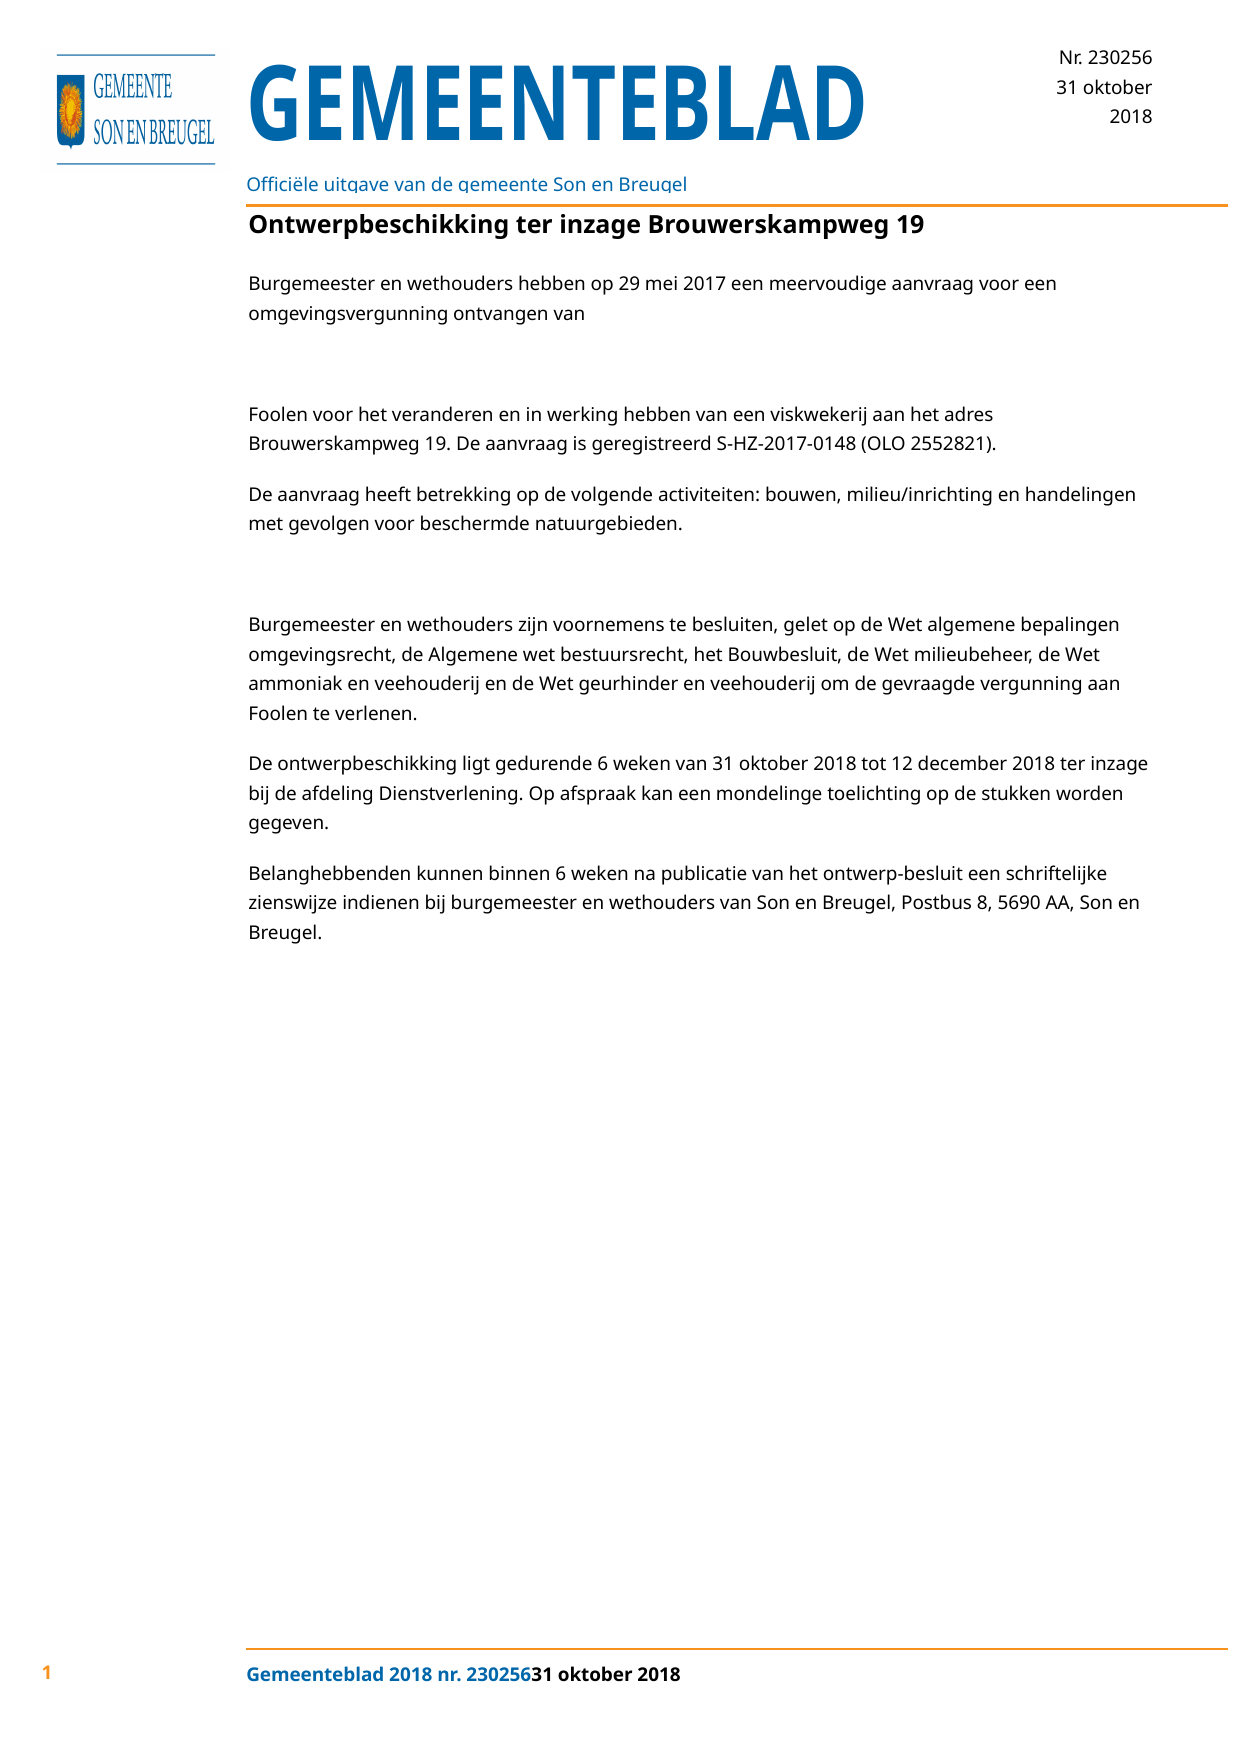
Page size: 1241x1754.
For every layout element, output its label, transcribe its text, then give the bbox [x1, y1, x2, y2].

text Belanghebbenden kunnen binnen 6 weken na publicatie van het ontwerp-besluit een schriftelijke zienswijze indienen bij burgemeester en wethouders van Son en Breugel, Postbus 8, 5690 AA, Son en Breugel. [248, 860, 1152, 945]
text Burgemeester en wethouders zijn voornemens te besluiten, gelet op de Wet algemene bepalingen omgevingsrecht, de Algemene wet bestuursrecht, het Bouwbesluit, de Wet milieubeheer, de Wet ammoniak en veehouderij en de Wet geurhinder en veehouderij om de gevraagde vergunning aan Foolen te verlenen. [248, 611, 1152, 726]
picture [41, 47, 231, 172]
text De ontwerpbeschikking ligt gedurende 6 weken van 31 oktober 2018 tot 12 december 2018 ter inzage bij de afdeling Dienstverlening. Op afspraak kan een mondelinge toelichting op de stukken worden gegeven. [248, 750, 1152, 835]
text Ontwerpbeschikking ter inzage Brouwerskampweg 19 [248, 207, 1152, 241]
text De aanvraag heeft betrekking op de volgende activiteiten: bouwen, milieu/inrichting en handelingen met gevolgen voor beschermde natuurgebieden. [248, 481, 1152, 536]
text Foolen voor het veranderen en in werking hebben van een viskwekerij aan het adres Brouwerskampweg 19. De aanvraag is geregistreerd S-HZ-2017-0148 (OLO 2552821). [248, 401, 1152, 456]
text Burgemeester en wethouders hebben op 29 mei 2017 een meervoudige aanvraag voor een omgevingsvergunning ontvangen van [248, 270, 1152, 326]
